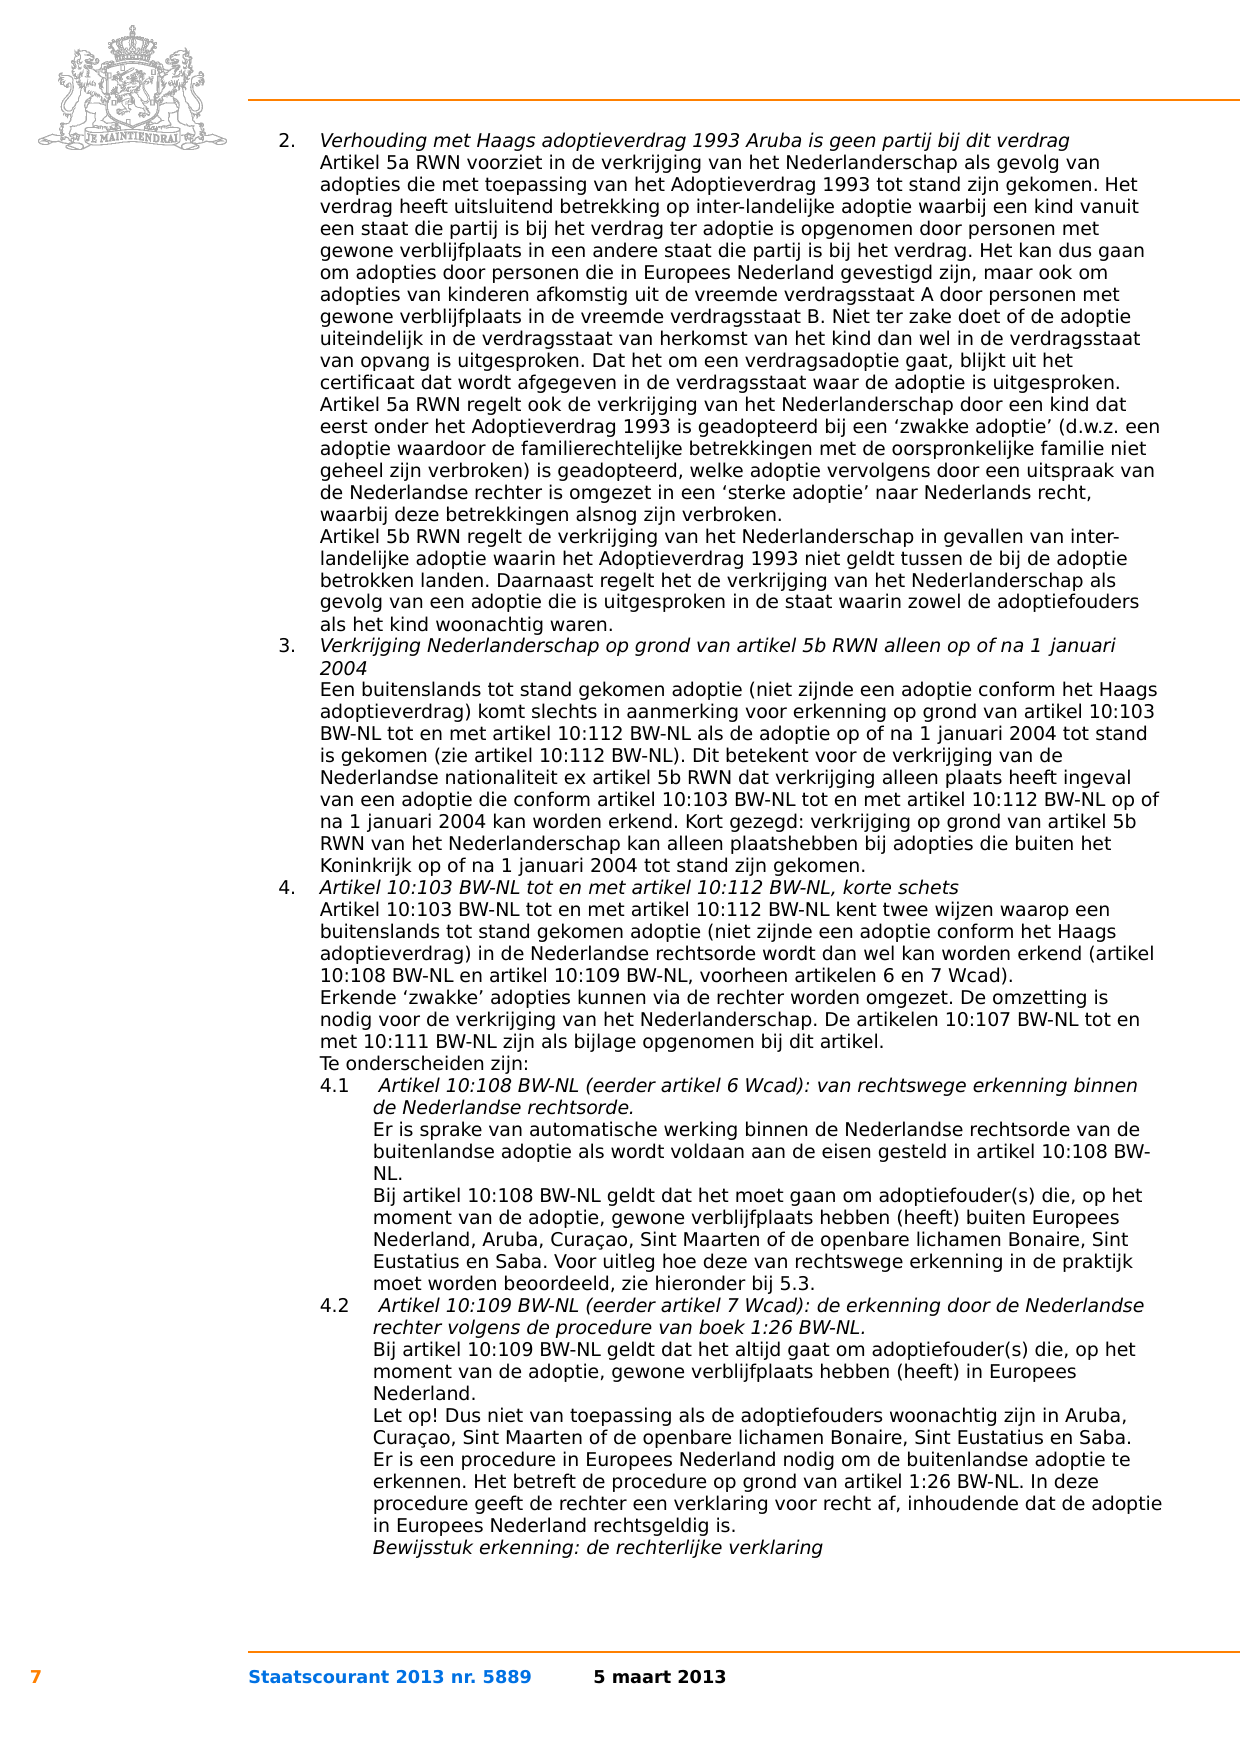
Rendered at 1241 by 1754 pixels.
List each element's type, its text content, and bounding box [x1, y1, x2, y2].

text Let op! Dus niet van toepassing als de adoptiefouders woonachtig zijn in Aruba, Curaçao, Sint Maarten of de openbare lichamen Bonaire, Sint Eustatius en Saba. [373, 1405, 1163, 1449]
text Een buitenslands tot stand gekomen adoptie (niet zijnde een adoptie conform het Haags adoptieverdrag) komt slechts in aanmerking voor erkenning op grond van artikel 10:103 BW-NL tot en met artikel 10:112 BW-NL als de adoptie op of na 1 januari 2004 tot stand is gekomen (zie artikel 10:112 BW-NL). Dit betekent voor de verkrijging van de Nederlandse nationaliteit ex artikel 5b RWN dat verkrijging alleen plaats heeft ingeval van een adoptie die conform artikel 10:103 BW-NL tot en met artikel 10:112 BW-NL op of na 1 januari 2004 kan worden erkend. Kort gezegd: verkrijging op grond van artikel 5b RWN van het Nederlanderschap kan alleen plaatshebben bij adopties die buiten het Koninkrijk op of na 1 januari 2004 tot stand zijn gekomen. [319, 679, 1163, 877]
picture [38, 25, 227, 150]
text 2. Verhouding met Haags adoptieverdrag 1993 Aruba is geen partij bij dit verdrag [278, 130, 1163, 152]
text Bewijsstuk erkenning: de rechterlijke verklaring [373, 1537, 1163, 1558]
text Artikel 5a RWN voorziet in de verkrijging van het Nederlanderschap als gevolg van adopties die met toepassing van het Adoptieverdrag 1993 tot stand zijn gekomen. Het verdrag heeft uitsluitend betrekking op inter-landelijke adoptie waarbij een kind vanuit een staat die partij is bij het verdrag ter adoptie is opgenomen door personen met gewone verblijfplaats in een andere staat die partij is bij het verdrag. Het kan dus gaan om adopties door personen die in Europees Nederland gevestigd zijn, maar ook om adopties van kinderen afkomstig uit de vreemde verdragsstaat A door personen met gewone verblijfplaats in de vreemde verdragsstaat B. Niet ter zake doet of de adoptie uiteindelijk in de verdragsstaat van herkomst van het kind dan wel in de verdragsstaat van opvang is uitgesproken. Dat het om een verdragsadoptie gaat, blijkt uit het certificaat dat wordt afgegeven in de verdragsstaat waar de adoptie is uitgesproken. Artikel 5a RWN regelt ook de verkrijging van het Nederlanderschap door een kind dat eerst onder het Adoptieverdrag 1993 is geadopteerd bij een ‘zwakke adoptie’ (d.w.z. een adoptie waardoor de familierechtelijke betrekkingen met de oorspronkelijke familie niet geheel zijn verbroken) is geadopteerd, welke adoptie vervolgens door een uitspraak van de Nederlandse rechter is omgezet in een ‘sterke adoptie’ naar Nederlands recht, waarbij deze betrekkingen alsnog zijn verbroken. [319, 152, 1163, 526]
text Er is een procedure in Europees Nederland nodig om de buitenlandse adoptie te erkennen. Het betreft de procedure op grond van artikel 1:26 BW-NL. In deze procedure geeft de rechter een verklaring voor recht af, inhoudende dat de adoptie in Europees Nederland rechtsgeldig is. [373, 1449, 1163, 1537]
text 4.1 Artikel 10:108 BW-NL (eerder artikel 6 Wcad): van rechtswege erkenning binnen de Nederlandse rechtsorde. [319, 1075, 1163, 1119]
text Erkende ‘zwakke’ adopties kunnen via de rechter worden omgezet. De omzetting is nodig voor de verkrijging van het Nederlanderschap. De artikelen 10:107 BW-NL tot en met 10:111 BW-NL zijn als bijlage opgenomen bij dit artikel. [319, 987, 1163, 1053]
text Bij artikel 10:108 BW-NL geldt dat het moet gaan om adoptiefouder(s) die, op het moment van de adoptie, gewone verblijfplaats hebben (heeft) buiten Europees Nederland, Aruba, Curaçao, Sint Maarten of de openbare lichamen Bonaire, Sint Eustatius en Saba. Voor uitleg hoe deze van rechtswege erkenning in de praktijk moet worden beoordeeld, zie hieronder bij 5.3. [373, 1185, 1163, 1295]
text Te onderscheiden zijn: [319, 1053, 1163, 1075]
text 3. Verkrijging Nederlanderschap op grond van artikel 5b RWN alleen op of na 1 januari 2004 [278, 635, 1163, 679]
text Er is sprake van automatische werking binnen de Nederlandse rechtsorde van de buitenlandse adoptie als wordt voldaan aan de eisen gesteld in artikel 10:108 BW-NL. [373, 1119, 1163, 1185]
text Artikel 5b RWN regelt de verkrijging van het Nederlanderschap in gevallen van inter-landelijke adoptie waarin het Adoptieverdrag 1993 niet geldt tussen de bij de adoptie betrokken landen. Daarnaast regelt het de verkrijging van het Nederlanderschap als gevolg van een adoptie die is uitgesproken in de staat waarin zowel de adoptiefouders als het kind woonachtig waren. [319, 526, 1163, 635]
text Bij artikel 10:109 BW-NL geldt dat het altijd gaat om adoptiefouder(s) die, op het moment van de adoptie, gewone verblijfplaats hebben (heeft) in Europees Nederland. [373, 1339, 1163, 1405]
text Artikel 10:103 BW-NL tot en met artikel 10:112 BW-NL kent twee wijzen waarop een buitenslands tot stand gekomen adoptie (niet zijnde een adoptie conform het Haags adoptieverdrag) in de Nederlandse rechtsorde wordt dan wel kan worden erkend (artikel 10:108 BW-NL en artikel 10:109 BW-NL, voorheen artikelen 6 en 7 Wcad). [319, 899, 1163, 987]
text 4.2 Artikel 10:109 BW-NL (eerder artikel 7 Wcad): de erkenning door de Nederlandse rechter volgens de procedure van boek 1:26 BW-NL. [319, 1295, 1163, 1339]
text 4. Artikel 10:103 BW-NL tot en met artikel 10:112 BW-NL, korte schets [278, 877, 1163, 899]
